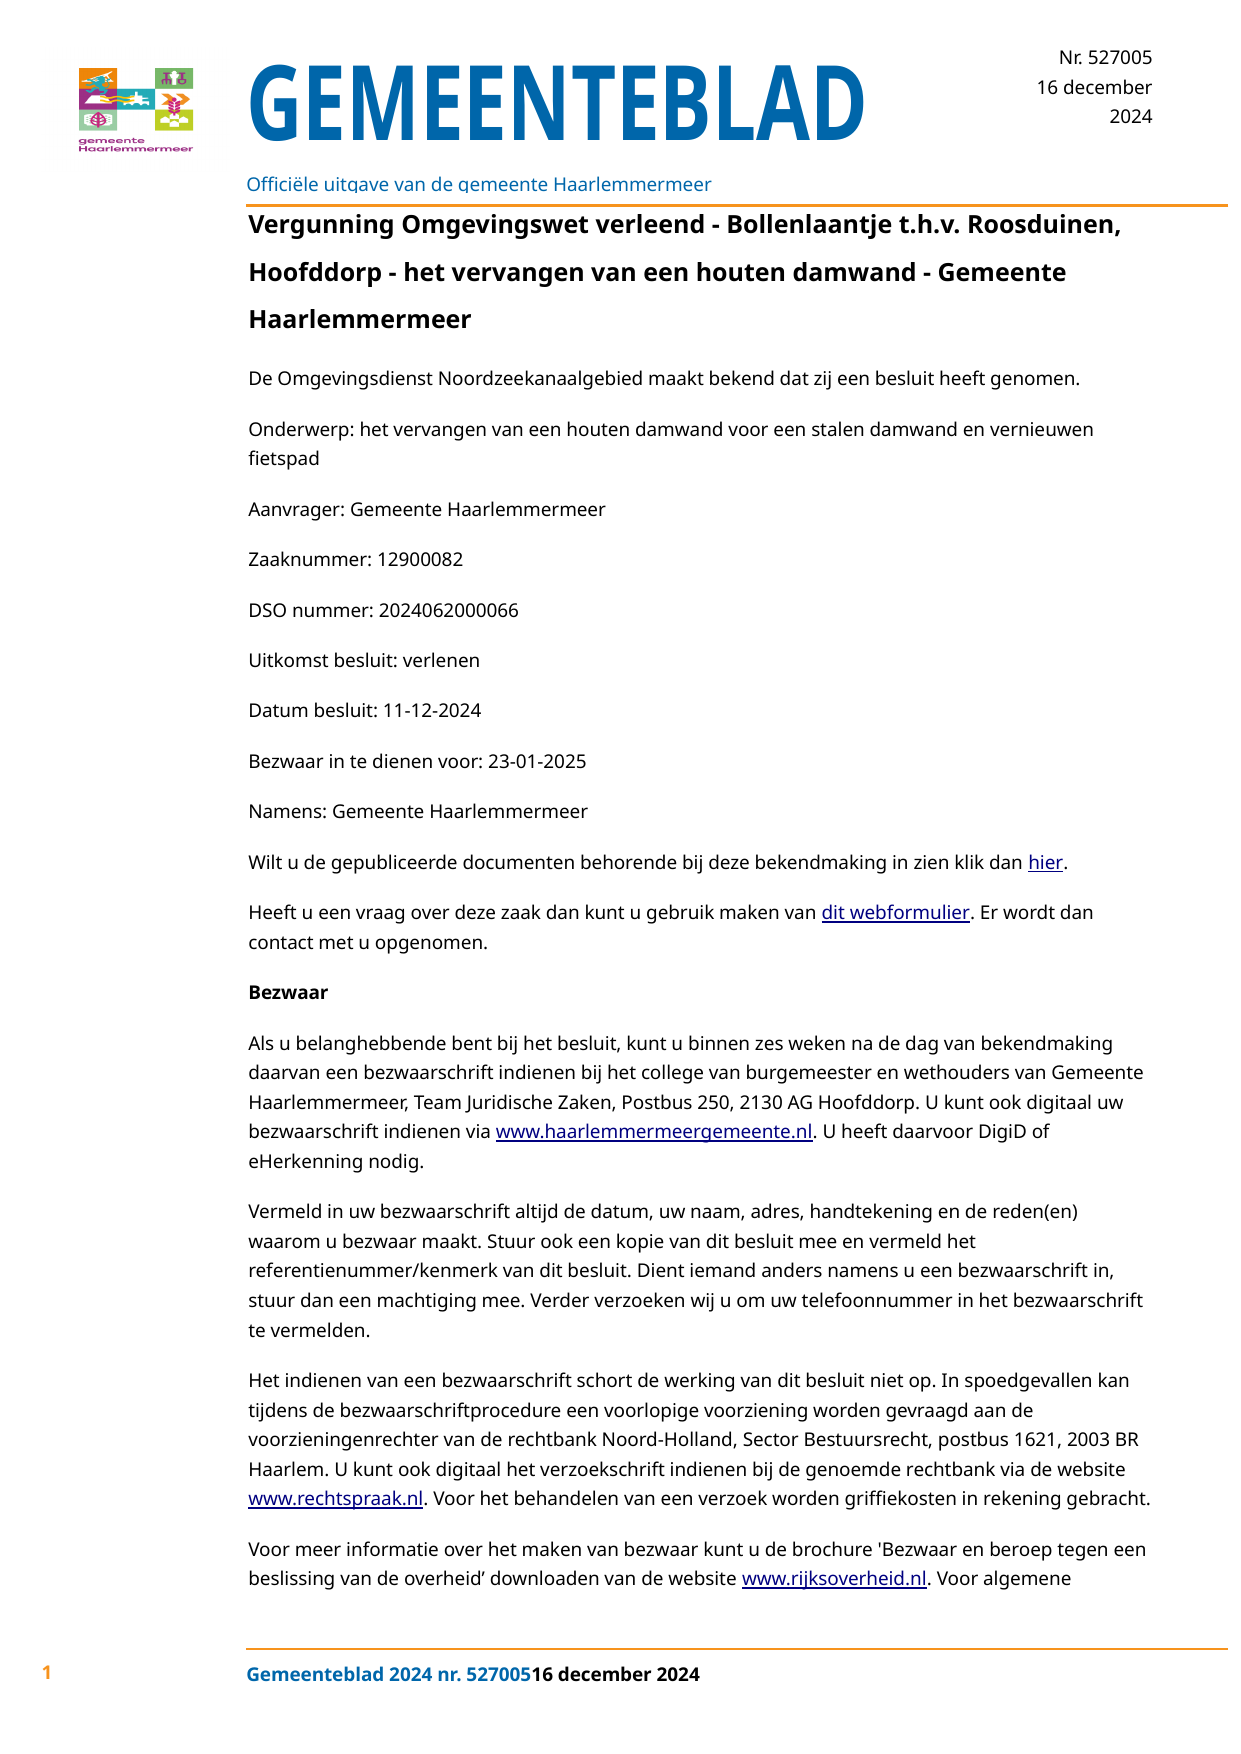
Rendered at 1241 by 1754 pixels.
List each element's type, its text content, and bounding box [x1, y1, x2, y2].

text Zaaknummer: 12900082 [248, 546, 1152, 572]
text Aanvrager: Gemeente Haarlemmermeer [248, 496, 1152, 522]
text Bezwaar in te dienen voor: 23-01-2025 [248, 748, 1152, 774]
text Voor meer informatie over het maken van bezwaar kunt u de brochure 'Bezwaar en beroep tegen een beslissing van de overheid’ downloaden van de website www.rijksoverheid.nl. Voor algemene [248, 1536, 1152, 1591]
picture [41, 47, 231, 172]
text Onderwerp: het vervangen van een houten damwand voor een stalen damwand en vernieuwen fietspad [248, 416, 1152, 471]
text Uitkomst besluit: verlenen [248, 647, 1152, 673]
text Bezwaar [248, 979, 1152, 1005]
text Vergunning Omgevingswet verleend - Bollenlaantje t.h.v. Roosduinen, Hoofddorp - het vervangen van een houten damwand - Gemeente Haarlemmermeer [248, 207, 1152, 336]
text Namens: Gemeente Haarlemmermeer [248, 798, 1152, 824]
text De Omgevingsdienst Noordzeekanaalgebied maakt bekend dat zij een besluit heeft genomen. [248, 366, 1152, 391]
text DSO nummer: 2024062000066 [248, 597, 1152, 622]
text Vermeld in uw bezwaarschrift altijd de datum, uw naam, adres, handtekening en de reden(en) waarom u bezwaar maakt. Stuur ook een kopie van dit besluit mee en vermeld het referentienummer/kenmerk van dit besluit. Dient iemand anders namens u een bezwaarschrift in, stuur dan een machtiging mee. Verder verzoeken wij u om uw telefoonnummer in het bezwaarschrift te vermelden. [248, 1198, 1152, 1342]
text Het indienen van een bezwaarschrift schort de werking van dit besluit niet op. In spoedgevallen kan tijdens de bezwaarschriftprocedure een voorlopige voorziening worden gevraagd aan de voorzieningenrechter van de rechtbank Noord-Holland, Sector Bestuursrecht, postbus 1621, 2003 BR Haarlem. U kunt ook digitaal het verzoekschrift indienen bij de genoemde rechtbank via de website www.rechtspraak.nl. Voor het behandelen van een verzoek worden griffiekosten in rekening gebracht. [248, 1367, 1152, 1511]
text Als u belanghebbende bent bij het besluit, kunt u binnen zes weken na de dag van bekendmaking daarvan een bezwaarschrift indienen bij het college van burgemeester en wethouders van Gemeente Haarlemmermeer, Team Juridische Zaken, Postbus 250, 2130 AG Hoofddorp. U kunt ook digitaal uw bezwaarschrift indienen via www.haarlemmermeergemeente.nl. U heeft daarvoor DigiD of eHerkenning nodig. [248, 1030, 1152, 1174]
text Heeft u een vraag over deze zaak dan kunt u gebruik maken van dit webformulier. Er wordt dan contact met u opgenomen. [248, 899, 1152, 954]
text Datum besluit: 11-12-2024 [248, 698, 1152, 723]
text Wilt u de gepubliceerde documenten behorende bij deze bekendmaking in zien klik dan hier. [248, 849, 1152, 874]
